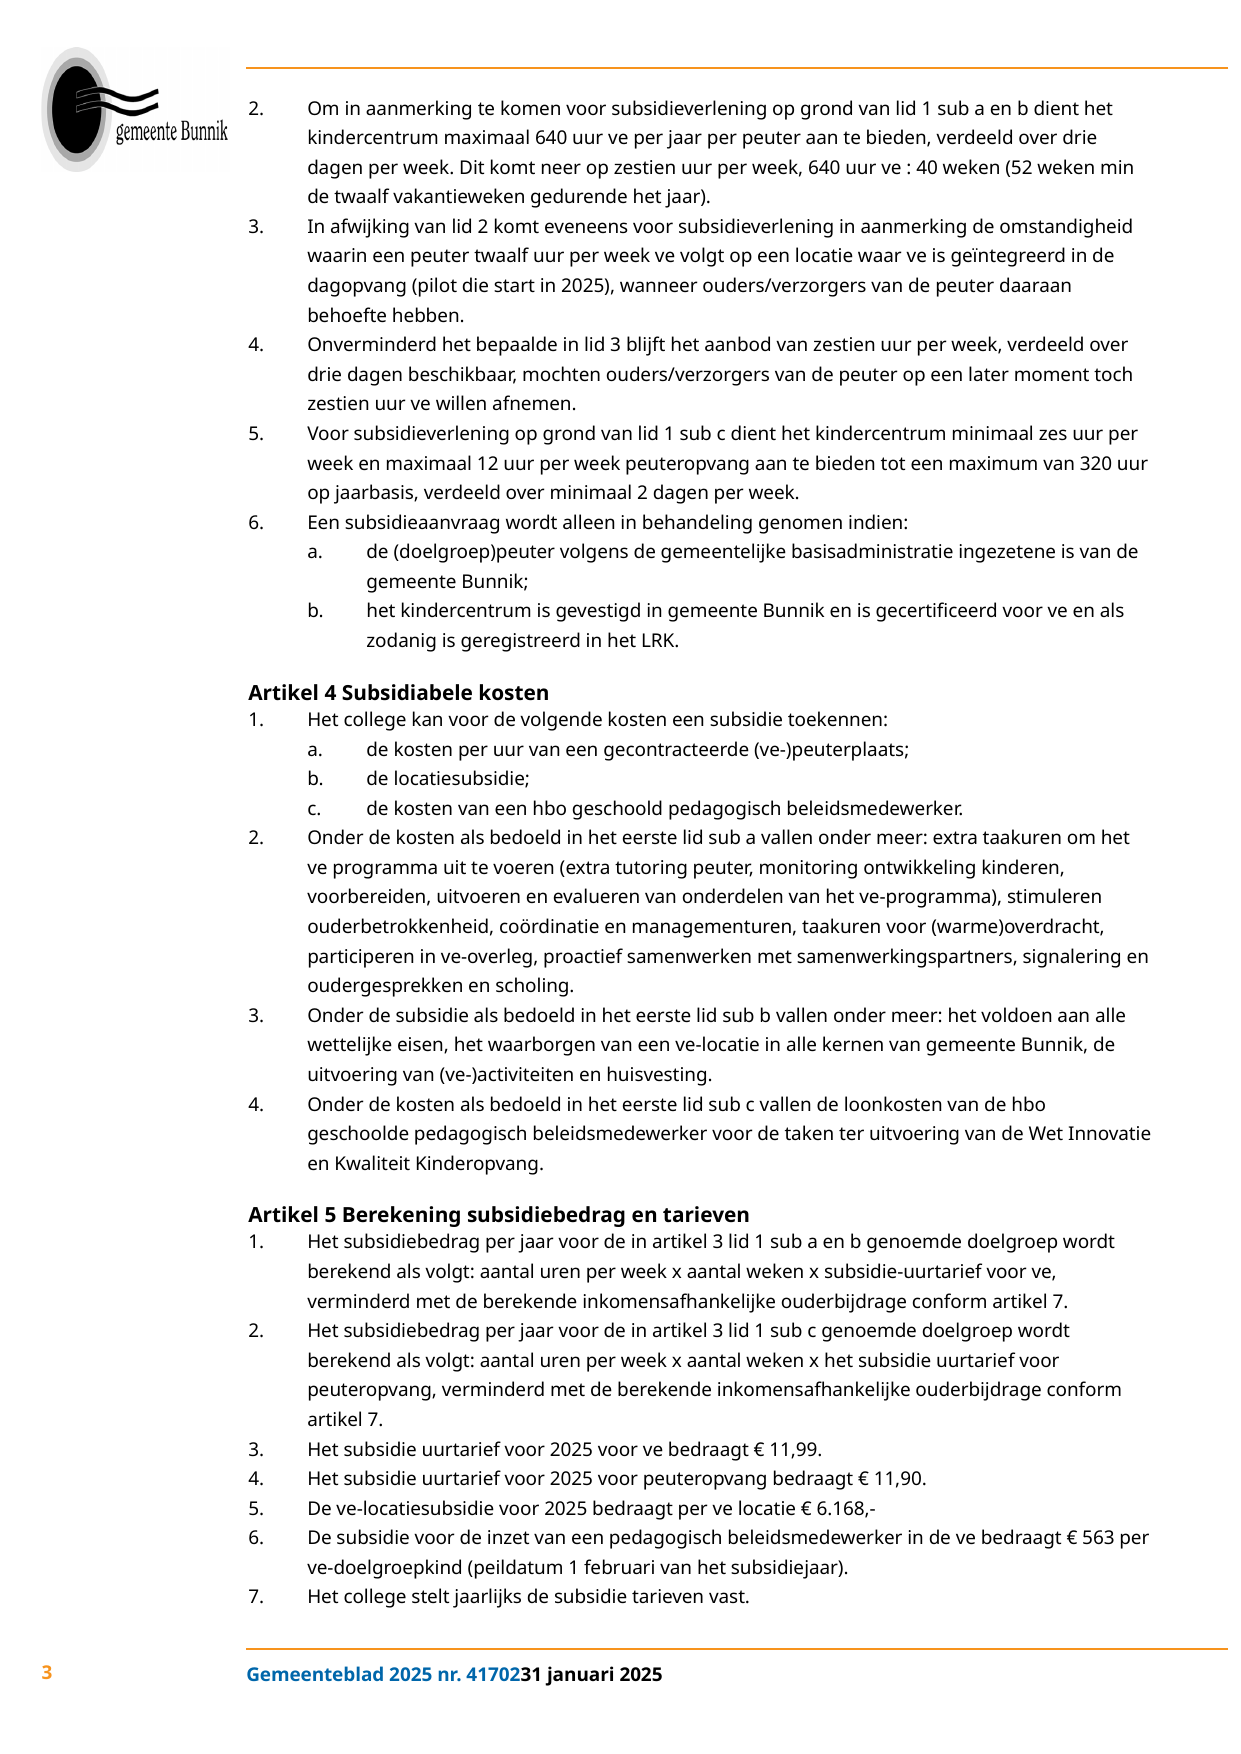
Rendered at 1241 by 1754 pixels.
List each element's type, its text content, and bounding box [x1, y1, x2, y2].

list Het college kan voor de volgende kosten een subsidie toekennen: [248, 706, 1152, 732]
list Onder de subsidie als bedoeld in het eerste lid sub b vallen onder meer: het voldoen aan alle wettelijke eisen, het waarborgen van een ve-locatie in alle kernen van gemeente Bunnik, de uitvoering van (ve-)activiteiten en huisvesting. [248, 1002, 1152, 1087]
list De subsidie voor de inzet van een pedagogisch beleidsmedewerker in de ve bedraagt € 563 per ve-doelgroepkind (peildatum 1 februari van het subsidiejaar). [248, 1524, 1152, 1580]
list de (doelgroep)peuter volgens de gemeentelijke basisadministratie ingezetene is van de gemeente Bunnik; [307, 538, 1152, 594]
list Het subsidie uurtarief voor 2025 voor peuteropvang bedraagt € 11,90. [248, 1465, 1152, 1491]
list De ve-locatiesubsidie voor 2025 bedraagt per ve locatie € 6.168,- [248, 1495, 1152, 1521]
list Om in aanmerking te komen voor subsidieverlening op grond van lid 1 sub a en b dient het kindercentrum maximaal 640 uur ve per jaar per peuter aan te bieden, verdeeld over drie dagen per week. Dit komt neer op zestien uur per week, 640 uur ve : 40 weken (52 weken min de twaalf vakantieweken gedurende het jaar). [248, 95, 1152, 209]
list In afwijking van lid 2 komt eveneens voor subsidieverlening in aanmerking de omstandigheid waarin een peuter twaalf uur per week ve volgt op een locatie waar ve is geïntegreerd in de dagopvang (pilot die start in 2025), wanneer ouders/verzorgers van de peuter daaraan behoefte hebben. [248, 213, 1152, 328]
list Onder de kosten als bedoeld in het eerste lid sub a vallen onder meer: extra taakuren om het ve programma uit te voeren (extra tutoring peuter, monitoring ontwikkeling kinderen, voorbereiden, uitvoeren en evalueren van onderdelen van het ve-programma), stimuleren ouderbetrokkenheid, coördinatie en managementuren, taakuren voor (warme)overdracht, participeren in ve-overleg, proactief samenwerken met samenwerkingspartners, signalering en oudergesprekken en scholing. [248, 824, 1152, 998]
list Onder de kosten als bedoeld in het eerste lid sub c vallen de loonkosten van de hbo geschoolde pedagogisch beleidsmedewerker voor de taken ter uitvoering van de Wet Innovatie en Kwaliteit Kinderopvang. [248, 1091, 1152, 1176]
list Het subsidiebedrag per jaar voor de in artikel 3 lid 1 sub a en b genoemde doelgroep wordt berekend als volgt: aantal uren per week x aantal weken x subsidie-uurtarief voor ve, verminderd met de berekende inkomensafhankelijke ouderbijdrage conform artikel 7. [248, 1229, 1152, 1314]
list het kindercentrum is gevestigd in gemeente Bunnik en is gecertificeerd voor ve en als zodanig is geregistreerd in het LRK. [307, 598, 1152, 653]
list de kosten van een hbo geschoold pedagogisch beleidsmedewerker. [307, 795, 1152, 821]
list Onverminderd het bepaalde in lid 3 blijft het aanbod van zestien uur per week, verdeeld over drie dagen beschikbaar, mochten ouders/verzorgers van de peuter op een later moment toch zestien uur ve willen afnemen. [248, 331, 1152, 416]
picture [41, 47, 231, 172]
text Artikel 4 Subsidiabele kosten [248, 678, 1152, 706]
list Voor subsidieverlening op grond van lid 1 sub c dient het kindercentrum minimaal zes uur per week en maximaal 12 uur per week peuteropvang aan te bieden tot een maximum van 320 uur op jaarbasis, verdeeld over minimaal 2 dagen per week. [248, 420, 1152, 505]
list de locatiesubsidie; [307, 765, 1152, 791]
list Het college stelt jaarlijks de subsidie tarieven vast. [248, 1584, 1152, 1609]
list Een subsidieaanvraag wordt alleen in behandeling genomen indien: [248, 509, 1152, 535]
list Het subsidiebedrag per jaar voor de in artikel 3 lid 1 sub c genoemde doelgroep wordt berekend als volgt: aantal uren per week x aantal weken x het subsidie uurtarief voor peuteropvang, verminderd met de berekende inkomensafhankelijke ouderbijdrage conform artikel 7. [248, 1317, 1152, 1432]
list de kosten per uur van een gecontracteerde (ve-)peuterplaats; [307, 736, 1152, 761]
list Het subsidie uurtarief voor 2025 voor ve bedraagt € 11,99. [248, 1436, 1152, 1462]
text Artikel 5 Berekening subsidiebedrag en tarieven [248, 1200, 1152, 1229]
